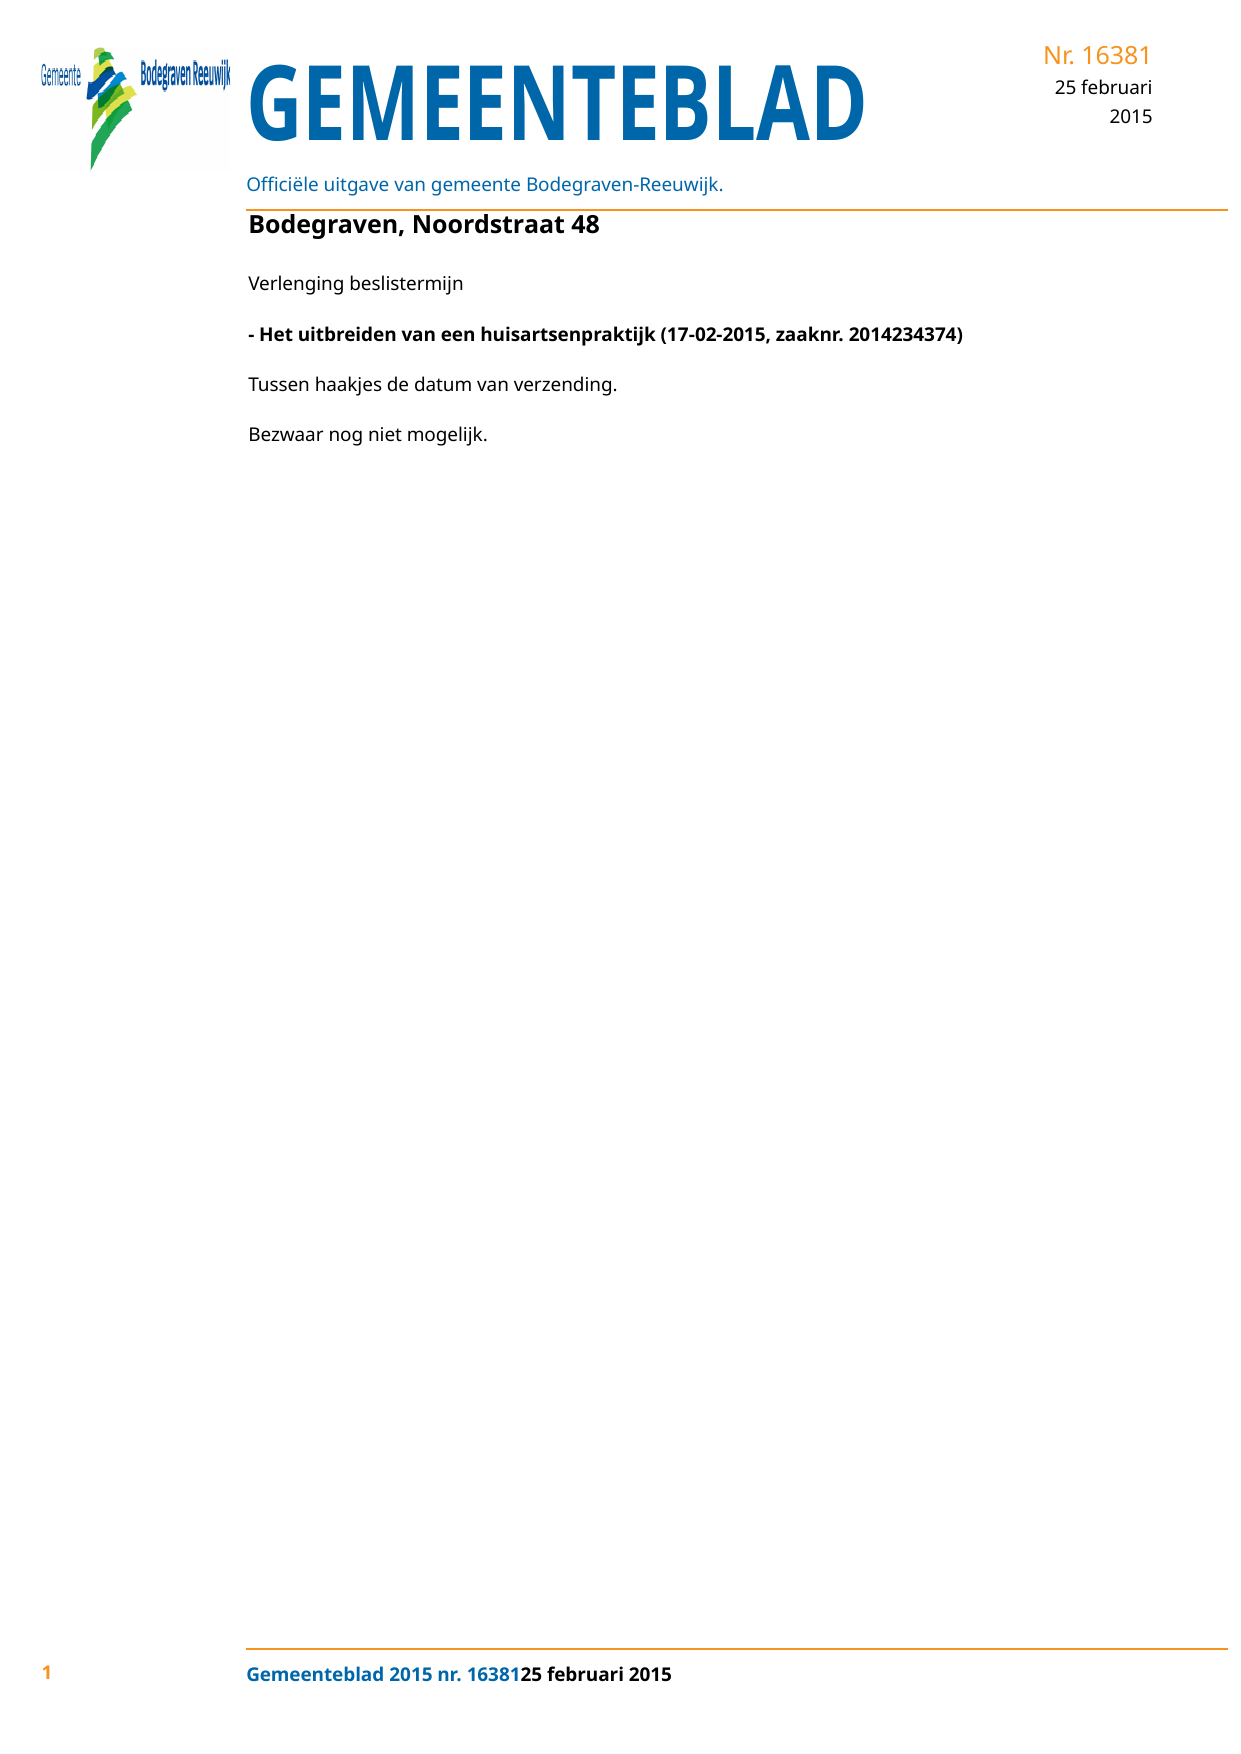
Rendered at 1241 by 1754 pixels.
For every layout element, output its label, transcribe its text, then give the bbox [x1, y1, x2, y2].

picture [41, 47, 231, 172]
text Bodegraven, Noordstraat 48 [248, 211, 1152, 241]
text Bezwaar nog niet mogelijk. [248, 422, 1152, 447]
text Verlenging beslistermijn [248, 270, 1152, 296]
text - Het uitbreiden van een huisartsenpraktijk (17‑02‑2015, zaaknr. 2014234374) [248, 321, 1152, 346]
text Tussen haakjes de datum van verzending. [248, 371, 1152, 397]
